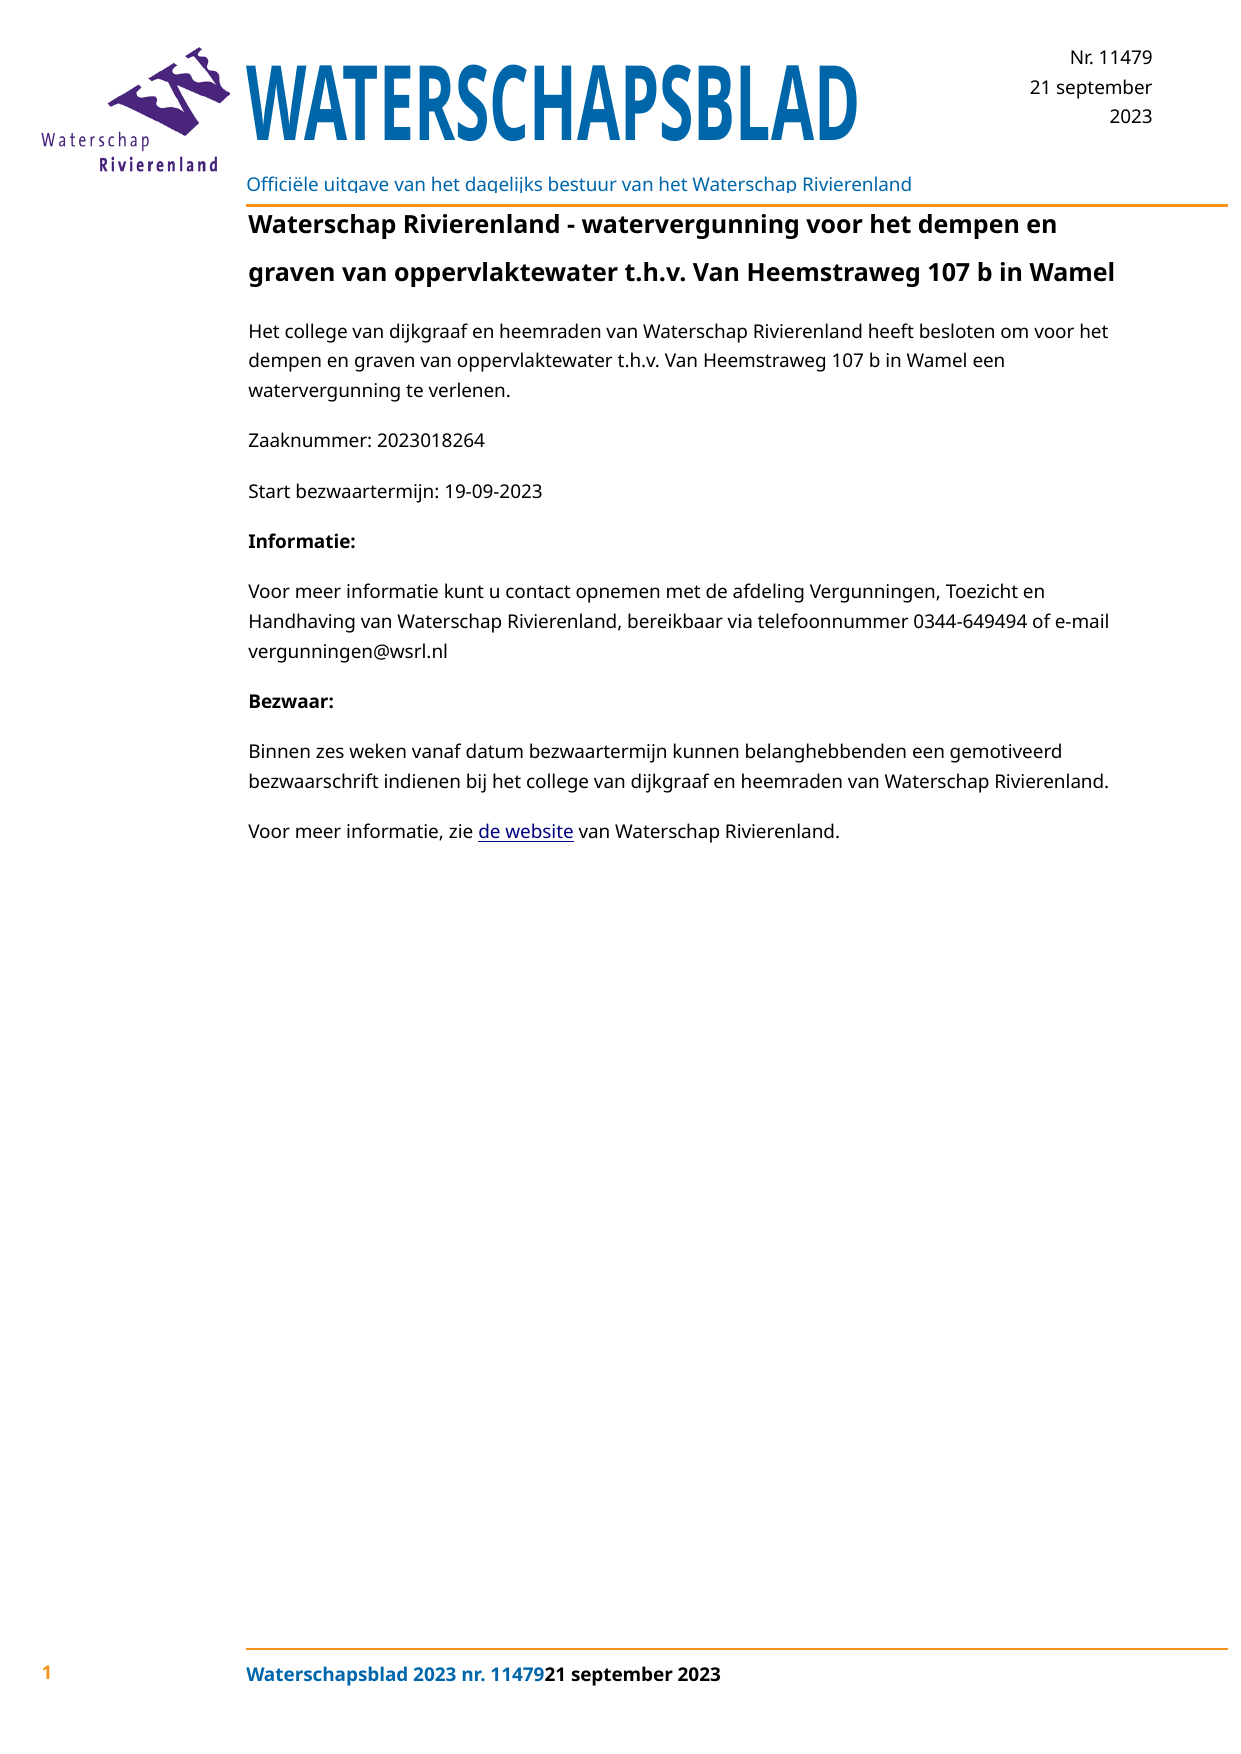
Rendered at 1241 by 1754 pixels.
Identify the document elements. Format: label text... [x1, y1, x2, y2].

text Binnen zes weken vanaf datum bezwaartermijn kunnen belanghebbenden een gemotiveerd bezwaarschrift indienen bij het college van dijkgraaf en heemraden van Waterschap Rivierenland. [248, 739, 1152, 794]
text Het college van dijkgraaf en heemraden van Waterschap Rivierenland heeft besloten om voor het dempen en graven van oppervlaktewater t.h.v. Van Heemstraweg 107 b in Wamel een watervergunning te verlenen. [248, 318, 1152, 403]
text Voor meer informatie, zie de website van Waterschap Rivierenland. [248, 819, 1152, 844]
text Bezwaar: [248, 688, 1152, 714]
text Voor meer informatie kunt u contact opnemen met de afdeling Vergunningen, Toezicht en Handhaving van Waterschap Rivierenland, bereikbaar via telefoonnummer 0344-649494 of e-mail vergunningen@wsrl.nl [248, 579, 1152, 664]
text Informatie: [248, 528, 1152, 554]
text Start bezwaartermijn: 19-09-2023 [248, 478, 1152, 504]
text Waterschap Rivierenland - watervergunning voor het dempen en graven van oppervlaktewater t.h.v. Van Heemstraweg 107 b in Wamel [248, 207, 1152, 288]
text Zaaknummer: 2023018264 [248, 427, 1152, 453]
picture [41, 47, 231, 172]
